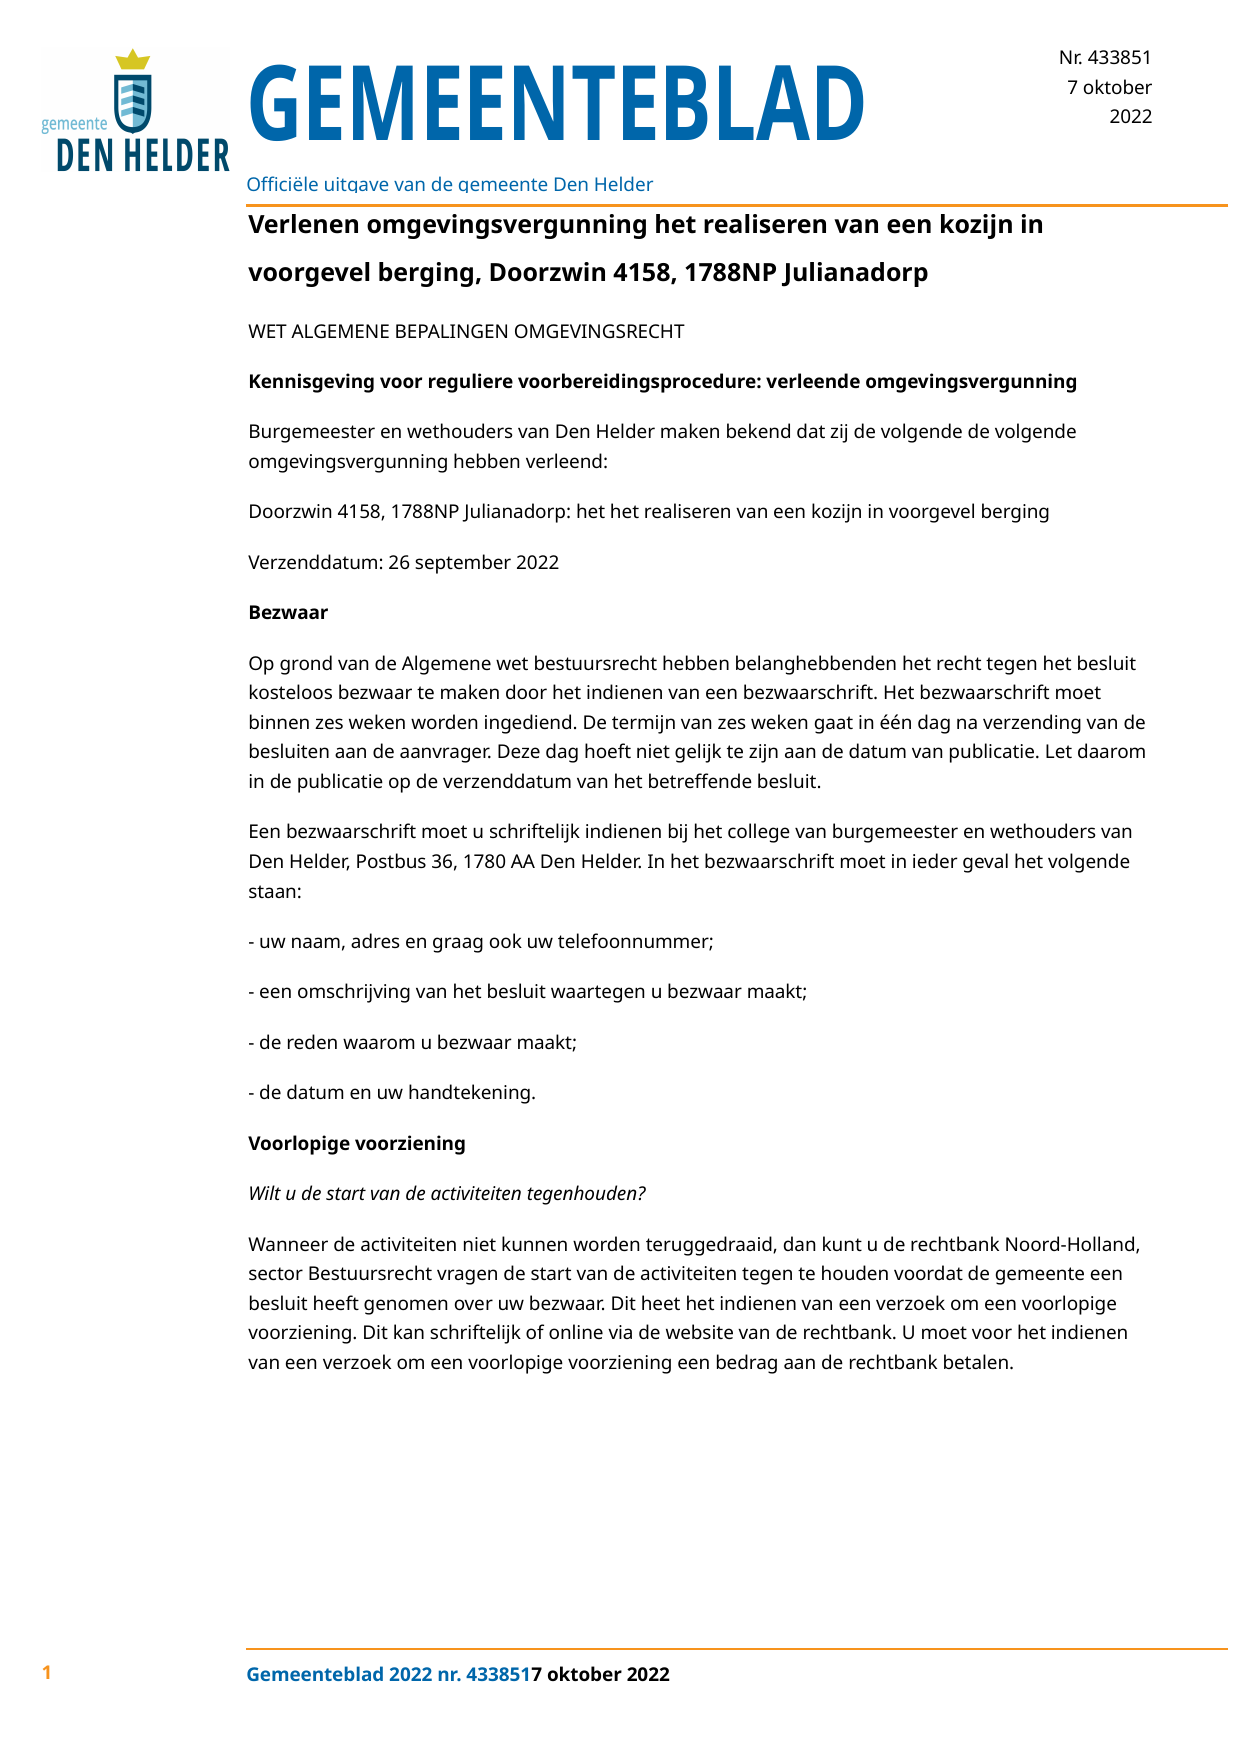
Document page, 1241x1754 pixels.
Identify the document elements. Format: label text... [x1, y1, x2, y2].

text Voorlopige voorziening [248, 1130, 1152, 1156]
text - een omschrijving van het besluit waartegen u bezwaar maakt; [248, 979, 1152, 1004]
text Op grond van de Algemene wet bestuursrecht hebben belanghebbenden het recht tegen het besluit kosteloos bezwaar te maken door het indienen van een bezwaarschrift. Het bezwaarschrift moet binnen zes weken worden ingediend. De termijn van zes weken gaat in één dag na verzending van de besluiten aan de aanvrager. Deze dag hoeft niet gelijk te zijn aan de datum van publicatie. Let daarom in de publicatie op de verzenddatum van het betreffende besluit. [248, 650, 1152, 794]
text Verlenen omgevingsvergunning het realiseren van een kozijn in voorgevel berging, Doorzwin 4158, 1788NP Julianadorp [248, 207, 1152, 288]
text Wilt u de start van de activiteiten tegenhouden? [248, 1180, 1152, 1206]
picture [41, 47, 231, 172]
picture [182, 144, 187, 165]
text - de reden waarom u bezwaar maakt; [248, 1029, 1152, 1055]
text Burgemeester en wethouders van Den Helder maken bekend dat zij de volgende de volgende omgevingsvergunning hebben verleend: [248, 419, 1152, 474]
text Kennisgeving voor reguliere voorbereidingsprocedure: verleende omgevingsvergunning [248, 368, 1152, 394]
text Verzenddatum: 26 september 2022 [248, 549, 1152, 575]
text WET ALGEMENE BEPALINGEN OMGEVINGSRECHT [248, 318, 1152, 344]
text Wanneer de activiteiten niet kunnen worden teruggedraaid, dan kunt u de rechtbank Noord-Holland, sector Bestuursrecht vragen de start van de activiteiten tegen te houden voordat de gemeente een besluit heeft genomen over uw bezwaar. Dit heet het indienen van een verzoek om een voorlopige voorziening. Dit kan schriftelijk of online via de website van de rechtbank. U moet voor het indienen van een verzoek om een voorlopige voorziening een bedrag aan de rechtbank betalen. [248, 1231, 1152, 1375]
text Bezwaar [248, 599, 1152, 625]
picture [100, 154, 106, 172]
picture [63, 144, 68, 165]
text Doorzwin 4158, 1788NP Julianadorp: het het realiseren van een kozijn in voorgevel berging [248, 499, 1152, 524]
text - uw naam, adres en graag ook uw telefoonnummer; [248, 928, 1152, 954]
text Een bezwaarschrift moet u schriftelijk indienen bij het college van burgemeester en wethouders van Den Helder, Postbus 36, 1780 AA Den Helder. In het bezwaarschrift moet in ieder geval het volgende staan: [248, 819, 1152, 904]
picture [130, 157, 135, 172]
text - de datum en uw handtekening. [248, 1079, 1152, 1105]
picture [220, 160, 224, 172]
